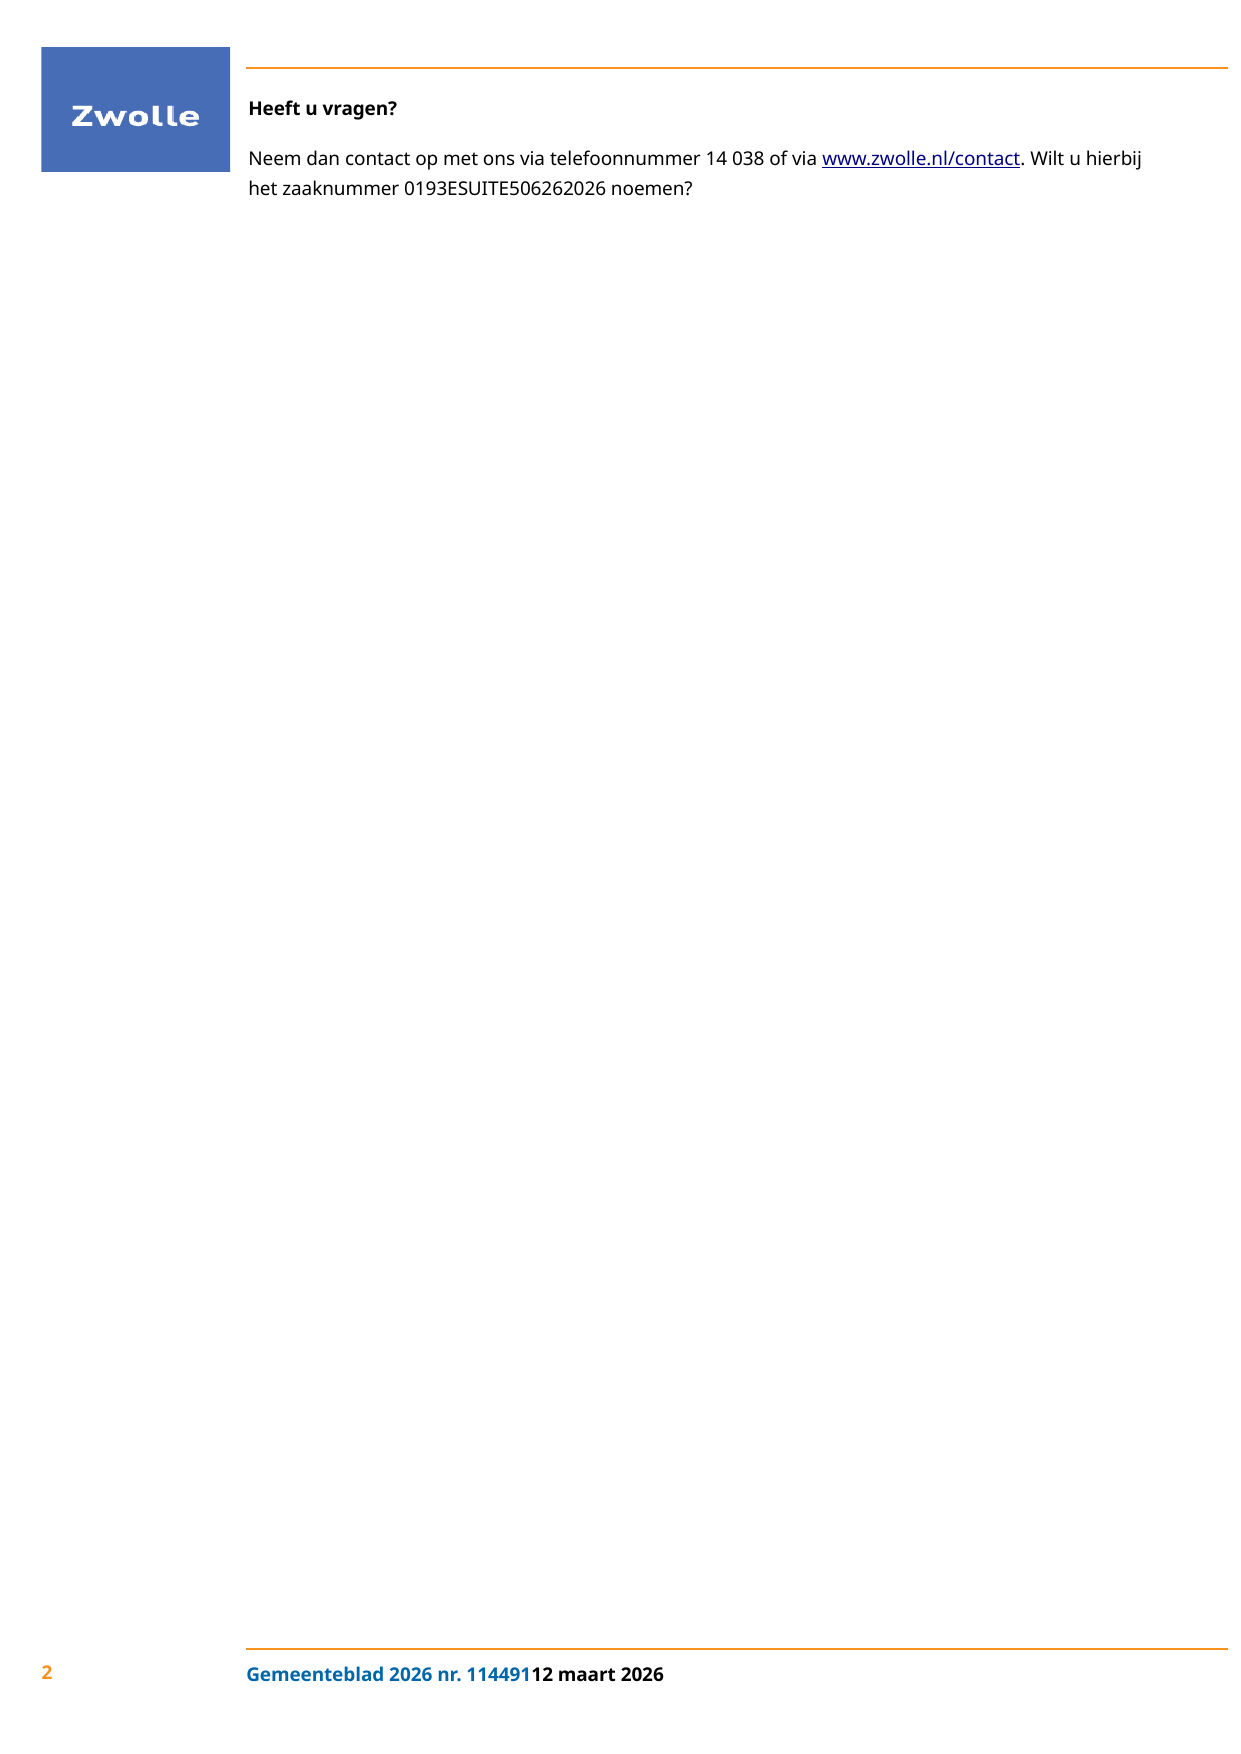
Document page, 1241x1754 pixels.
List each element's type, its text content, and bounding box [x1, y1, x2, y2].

text Heeft u vragen? [248, 95, 1152, 121]
picture [41, 47, 231, 172]
text Neem dan contact op met ons via telefoonnummer 14 038 of via www.zwolle.nl/contact. Wilt u hierbij het zaaknummer 0193ESUITE506262026 noemen? [248, 145, 1152, 201]
